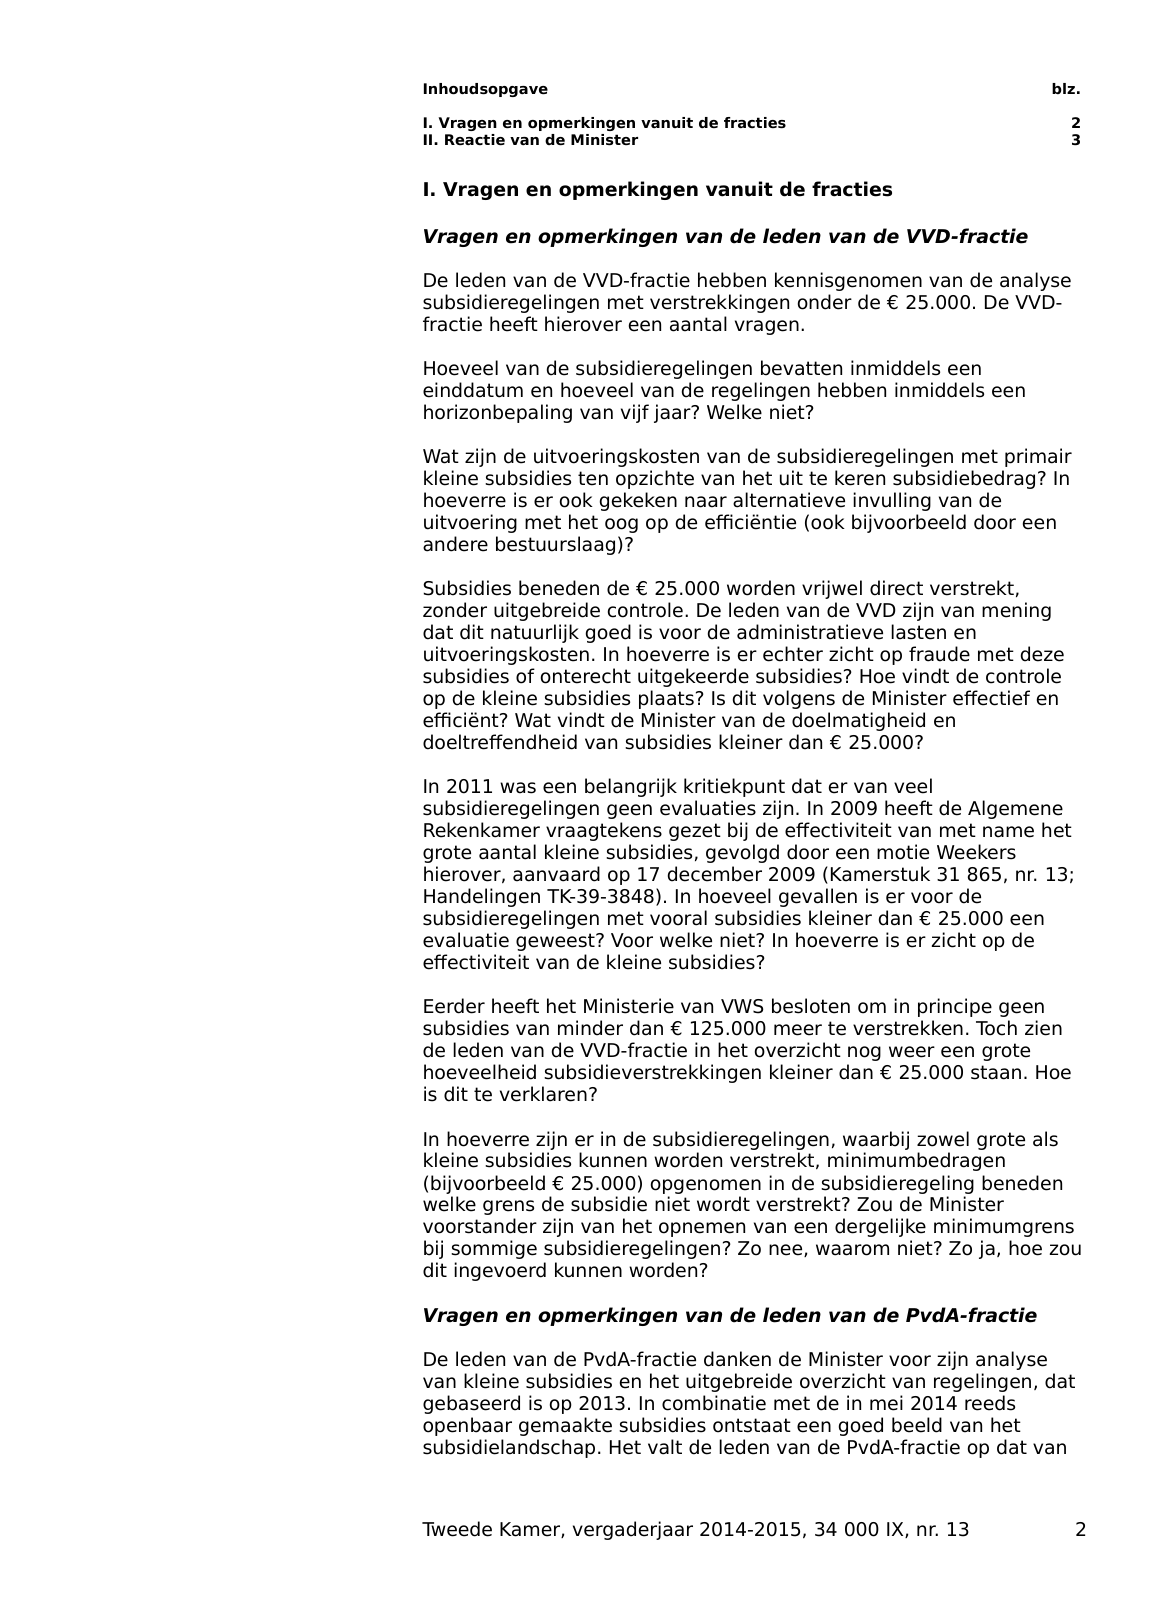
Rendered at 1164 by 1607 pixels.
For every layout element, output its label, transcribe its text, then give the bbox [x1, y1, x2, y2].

table_cell II. Reactie van de Minister [422, 132, 1028, 149]
table_cell 2 [1028, 115, 1087, 132]
subtitle Vragen en opmerkingen van de leden van de PvdA-fractie [422, 1304, 1087, 1326]
subtitle Vragen en opmerkingen van de leden van de VVD-fractie [422, 226, 1087, 248]
text De leden van de VVD-fractie hebben kennisgenomen van de analyse subsidieregelingen met verstrekkingen onder de € 25.000. De VVD-fractie heeft hierover een aantal vragen. [422, 270, 1087, 336]
text De leden van de PvdA-fractie danken de Minister voor zijn analyse van kleine subsidies en het uitgebreide overzicht van regelingen, dat gebaseerd is op 2013. In combinatie met de in mei 2014 reeds openbaar gemaakte subsidies ontstaat een goed beeld van het subsidielandschap. Het valt de leden van de PvdA-fractie op dat van [422, 1349, 1087, 1458]
table_cell I. Vragen en opmerkingen vanuit de fracties [422, 115, 1028, 132]
table_cell [422, 98, 1028, 115]
table_header blz. [1028, 81, 1087, 98]
subtitle I. Vragen en opmerkingen vanuit de fracties [422, 179, 1087, 201]
text In 2011 was een belangrijk kritiekpunt dat er van veel subsidieregelingen geen evaluaties zijn. In 2009 heeft de Algemene Rekenkamer vraagtekens gezet bij de effectiviteit van met name het grote aantal kleine subsidies, gevolgd door een motie Weekers hierover, aanvaard op 17 december 2009 (Kamerstuk 31 865, nr. 13; Handelingen TK-39-3848). In hoeveel gevallen is er voor de subsidieregelingen met vooral subsidies kleiner dan € 25.000 een evaluatie geweest? Voor welke niet? In hoeverre is er zicht op de effectiviteit van de kleine subsidies? [422, 776, 1087, 974]
text Subsidies beneden de € 25.000 worden vrijwel direct verstrekt, zonder uitgebreide controle. De leden van de VVD zijn van mening dat dit natuurlijk goed is voor de administratieve lasten en uitvoeringskosten. In hoeverre is er echter zicht op fraude met deze subsidies of onterecht uitgekeerde subsidies? Hoe vindt de controle op de kleine subsidies plaats? Is dit volgens de Minister effectief en efficiënt? Wat vindt de Minister van de doelmatigheid en doeltreffendheid van subsidies kleiner dan € 25.000? [422, 578, 1087, 754]
text Wat zijn de uitvoeringskosten van de subsidieregelingen met primair kleine subsidies ten opzichte van het uit te keren subsidiebedrag? In hoeverre is er ook gekeken naar alternatieve invulling van de uitvoering met het oog op de efficiëntie (ook bijvoorbeeld door een andere bestuurslaag)? [422, 446, 1087, 556]
table_cell [1028, 98, 1087, 115]
table_cell 3 [1028, 132, 1087, 149]
text Eerder heeft het Ministerie van VWS besloten om in principe geen subsidies van minder dan € 125.000 meer te verstrekken. Toch zien de leden van de VVD-fractie in het overzicht nog weer een grote hoeveelheid subsidieverstrekkingen kleiner dan € 25.000 staan. Hoe is dit te verklaren? [422, 996, 1087, 1106]
text Hoeveel van de subsidieregelingen bevatten inmiddels een einddatum en hoeveel van de regelingen hebben inmiddels een horizonbepaling van vijf jaar? Welke niet? [422, 358, 1087, 424]
table_header Inhoudsopgave [422, 81, 1028, 98]
text In hoeverre zijn er in de subsidieregelingen, waarbij zowel grote als kleine subsidies kunnen worden verstrekt, minimumbedragen (bijvoorbeeld € 25.000) opgenomen in de subsidieregeling beneden welke grens de subsidie niet wordt verstrekt? Zou de Minister voorstander zijn van het opnemen van een dergelijke minimumgrens bij sommige subsidieregelingen? Zo nee, waarom niet? Zo ja, hoe zou dit ingevoerd kunnen worden? [422, 1128, 1087, 1282]
